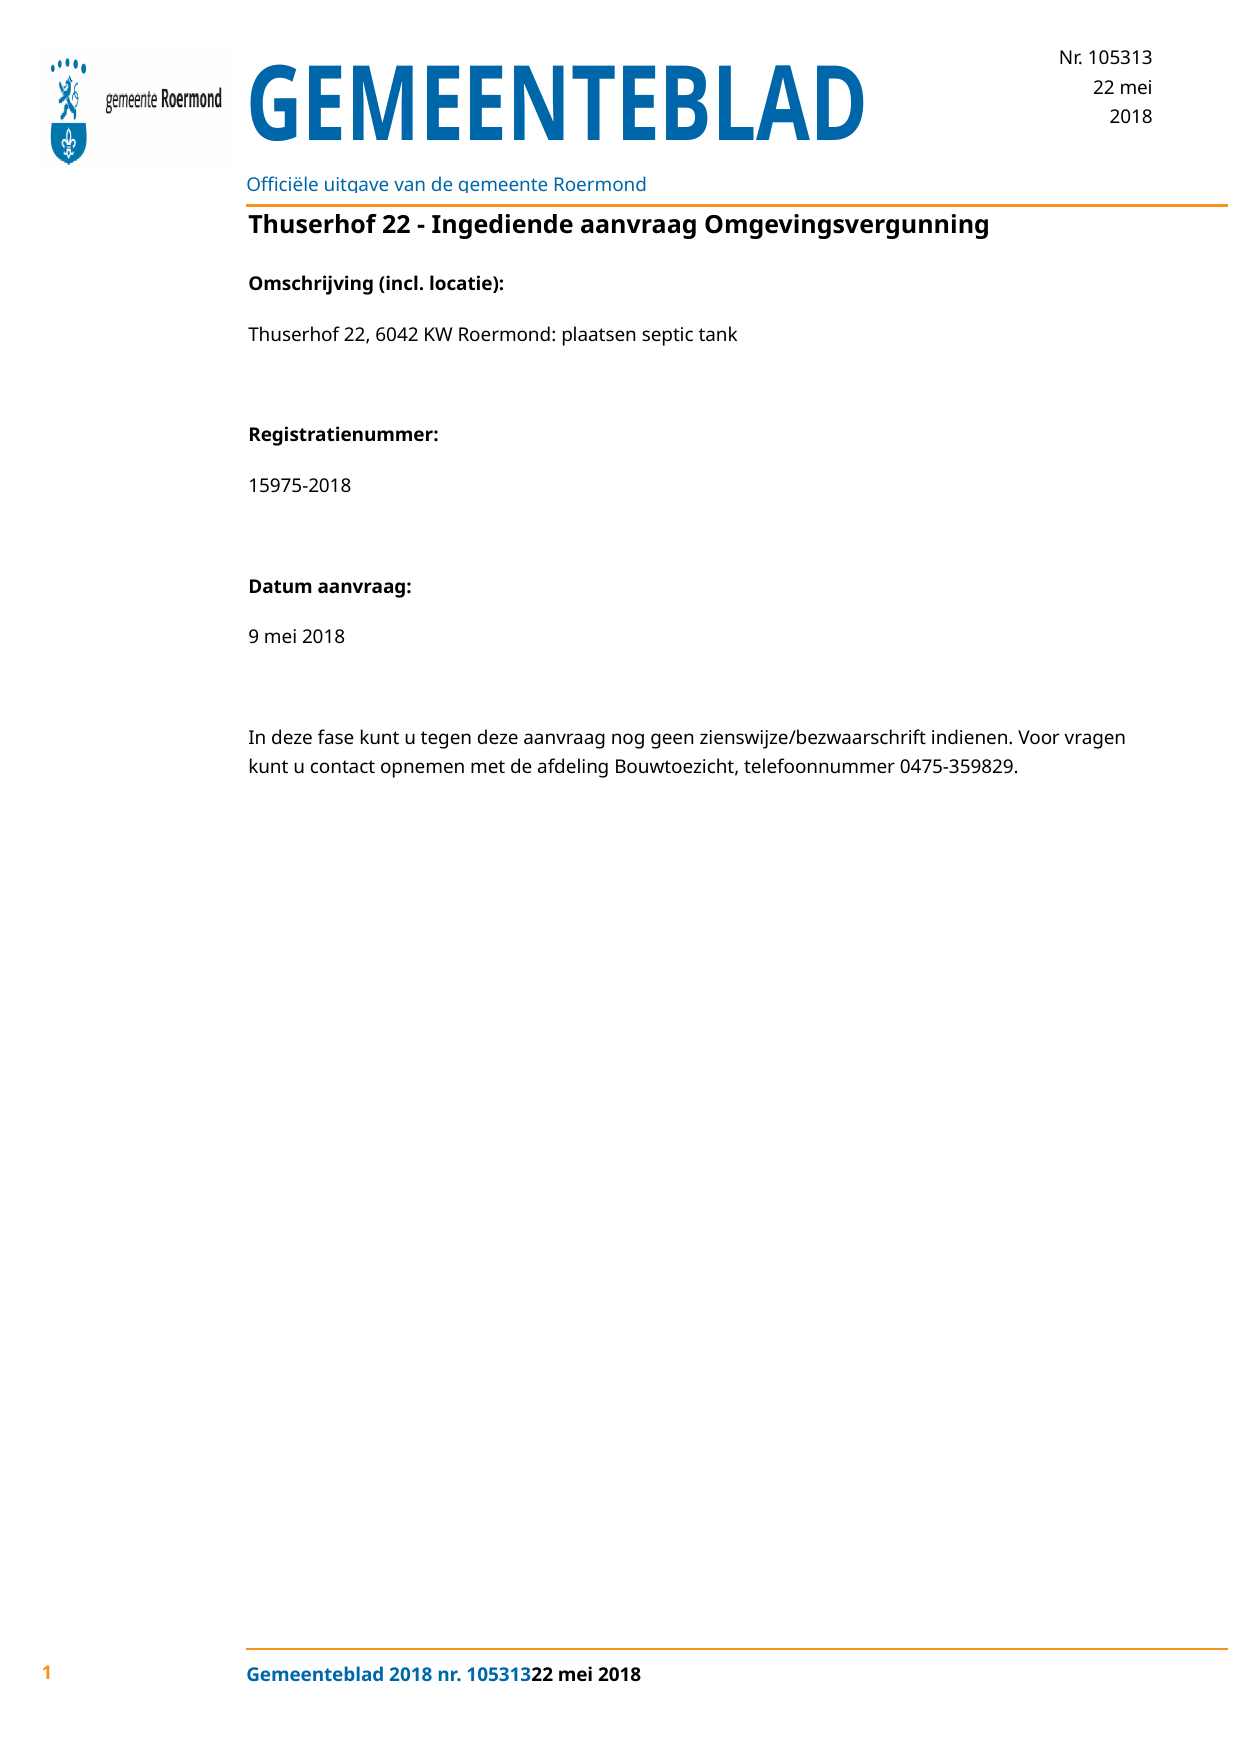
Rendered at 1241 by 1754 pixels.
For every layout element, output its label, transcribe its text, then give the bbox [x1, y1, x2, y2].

picture [41, 47, 231, 172]
text 15975-2018 [248, 472, 1152, 498]
text In deze fase kunt u tegen deze aanvraag nog geen zienswijze/bezwaarschrift indienen. Voor vragen kunt u contact opnemen met de afdeling Bouwtoezicht, telefoonnummer 0475-359829. [248, 724, 1152, 779]
text Thuserhof 22 - Ingediende aanvraag Omgevingsvergunning [248, 207, 1152, 241]
text Datum aanvraag: [248, 573, 1152, 598]
text Thuserhof 22, 6042 KW Roermond: plaatsen septic tank [248, 321, 1152, 346]
text Omschrijving (incl. locatie): [248, 270, 1152, 296]
text 9 mei 2018 [248, 623, 1152, 649]
text Registratienummer: [248, 422, 1152, 447]
